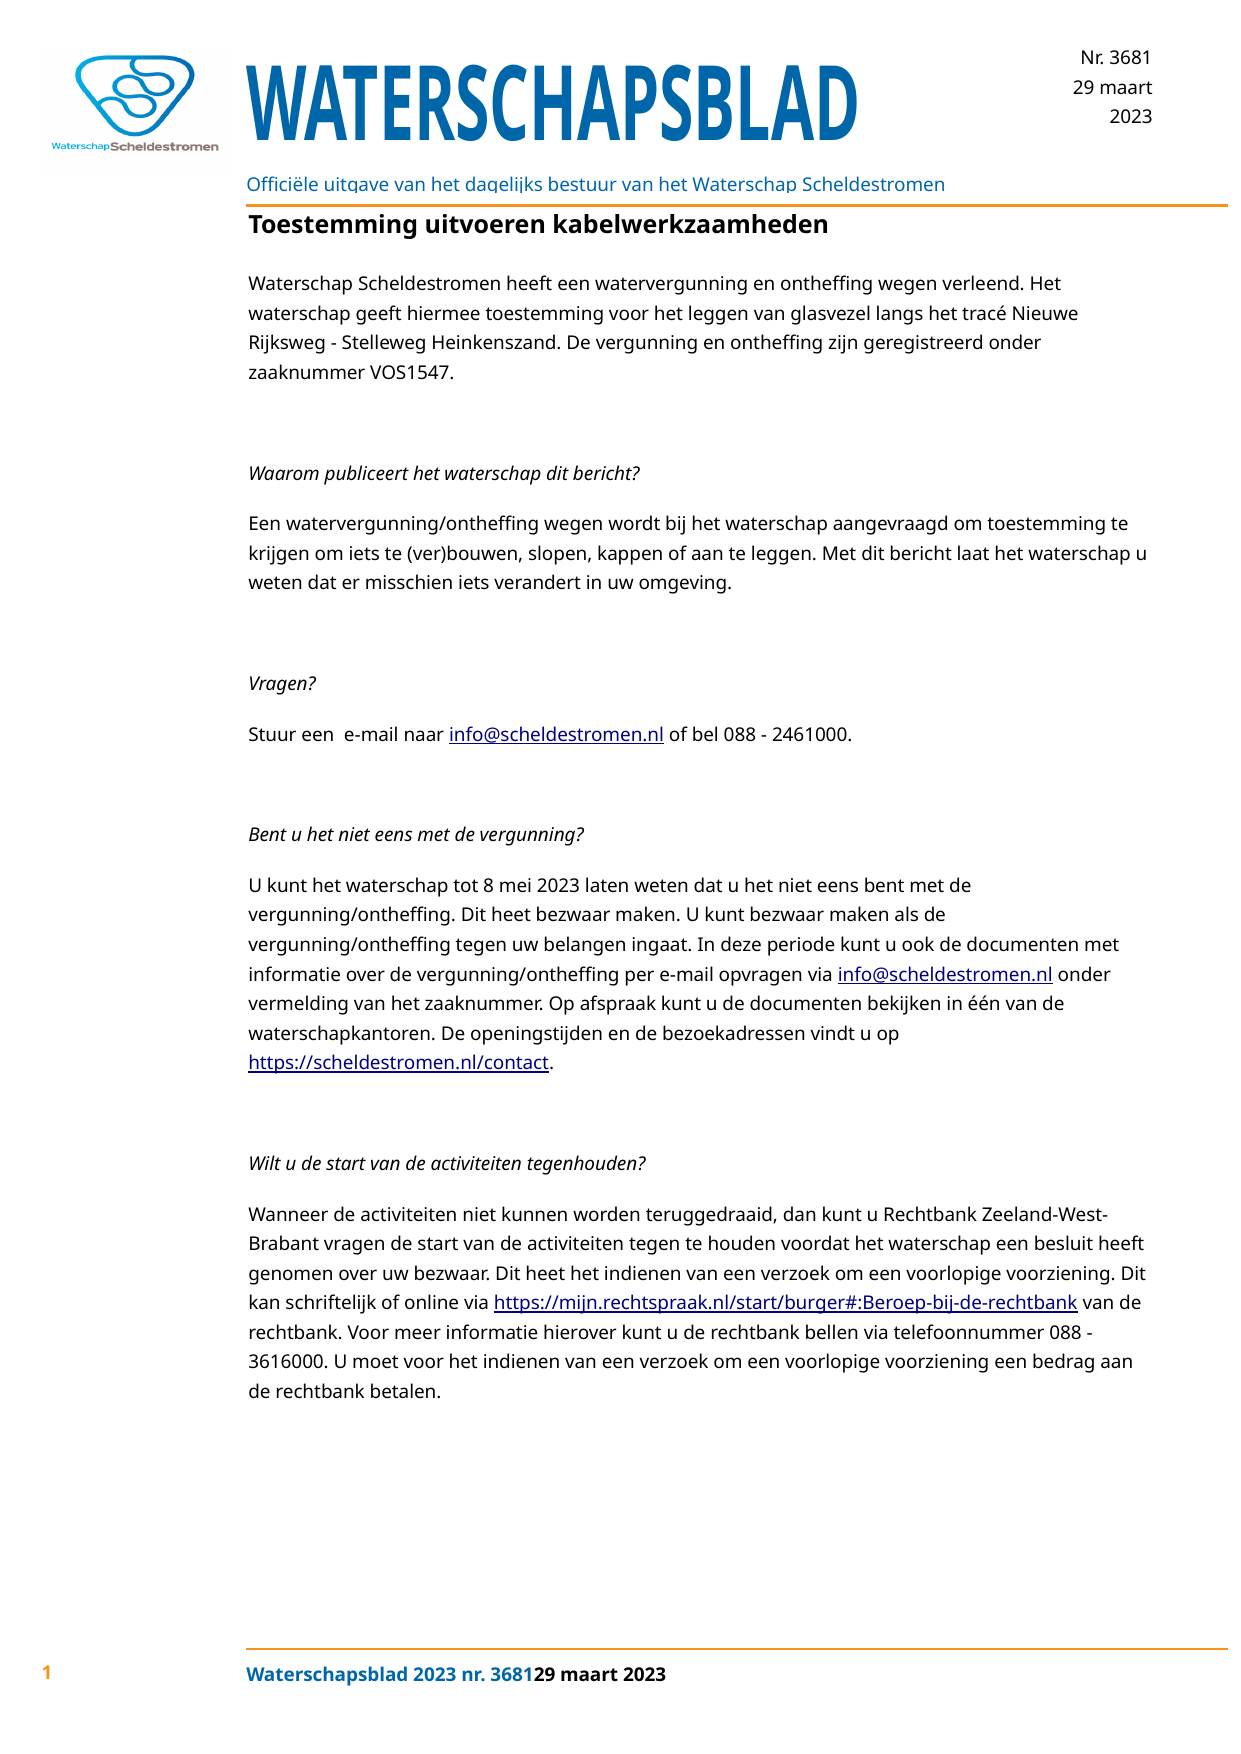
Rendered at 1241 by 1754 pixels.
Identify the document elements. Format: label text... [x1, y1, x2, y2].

text Toestemming uitvoeren kabelwerkzaamheden [248, 207, 1152, 241]
text Waterschap Scheldestromen heeft een watervergunning en ontheffing wegen verleend. Het waterschap geeft hiermee toestemming voor het leggen van glasvezel langs het tracé Nieuwe Rijksweg - Stelleweg Heinkenszand. De vergunning en ontheffing zijn geregistreerd onder zaaknummer VOS1547. [248, 270, 1152, 385]
text Stuur een e-mail naar info@scheldestromen.nl of bel 088 - 2461000. [248, 721, 1152, 746]
text U kunt het waterschap tot 8 mei 2023 laten weten dat u het niet eens bent met de vergunning/ontheffing. Dit heet bezwaar maken. U kunt bezwaar maken als de vergunning/ontheffing tegen uw belangen ingaat. In deze periode kunt u ook de documenten met informatie over de vergunning/ontheffing per e-mail opvragen via info@scheldestromen.nl onder vermelding van het zaaknummer. Op afspraak kunt u de documenten bekijken in één van de waterschapkantoren. De openingstijden en de bezoekadressen vindt u op https://scheldestromen.nl/contact. [248, 872, 1152, 1075]
picture [41, 47, 231, 172]
text Bent u het niet eens met de vergunning? [248, 822, 1152, 847]
text Wilt u de start van de activiteiten tegenhouden? [248, 1150, 1152, 1176]
text Een watervergunning/ontheffing wegen wordt bij het waterschap aangevraagd om toestemming te krijgen om iets te (ver)bouwen, slopen, kappen of aan te leggen. Met dit bericht laat het waterschap u weten dat er misschien iets verandert in uw omgeving. [248, 510, 1152, 595]
text Waarom publiceert het waterschap dit bericht? [248, 460, 1152, 486]
text Vragen? [248, 670, 1152, 696]
text Wanneer de activiteiten niet kunnen worden teruggedraaid, dan kunt u Rechtbank Zeeland-West-Brabant vragen de start van de activiteiten tegen te houden voordat het waterschap een besluit heeft genomen over uw bezwaar. Dit heet het indienen van een verzoek om een voorlopige voorziening. Dit kan schriftelijk of online via https://mijn.rechtspraak.nl/start/burger#:Beroep-bij-de-rechtbank van de rechtbank. Voor meer informatie hierover kunt u de rechtbank bellen via telefoonnummer 088 - 3616000. U moet voor het indienen van een verzoek om een voorlopige voorziening een bedrag aan de rechtbank betalen. [248, 1201, 1152, 1404]
